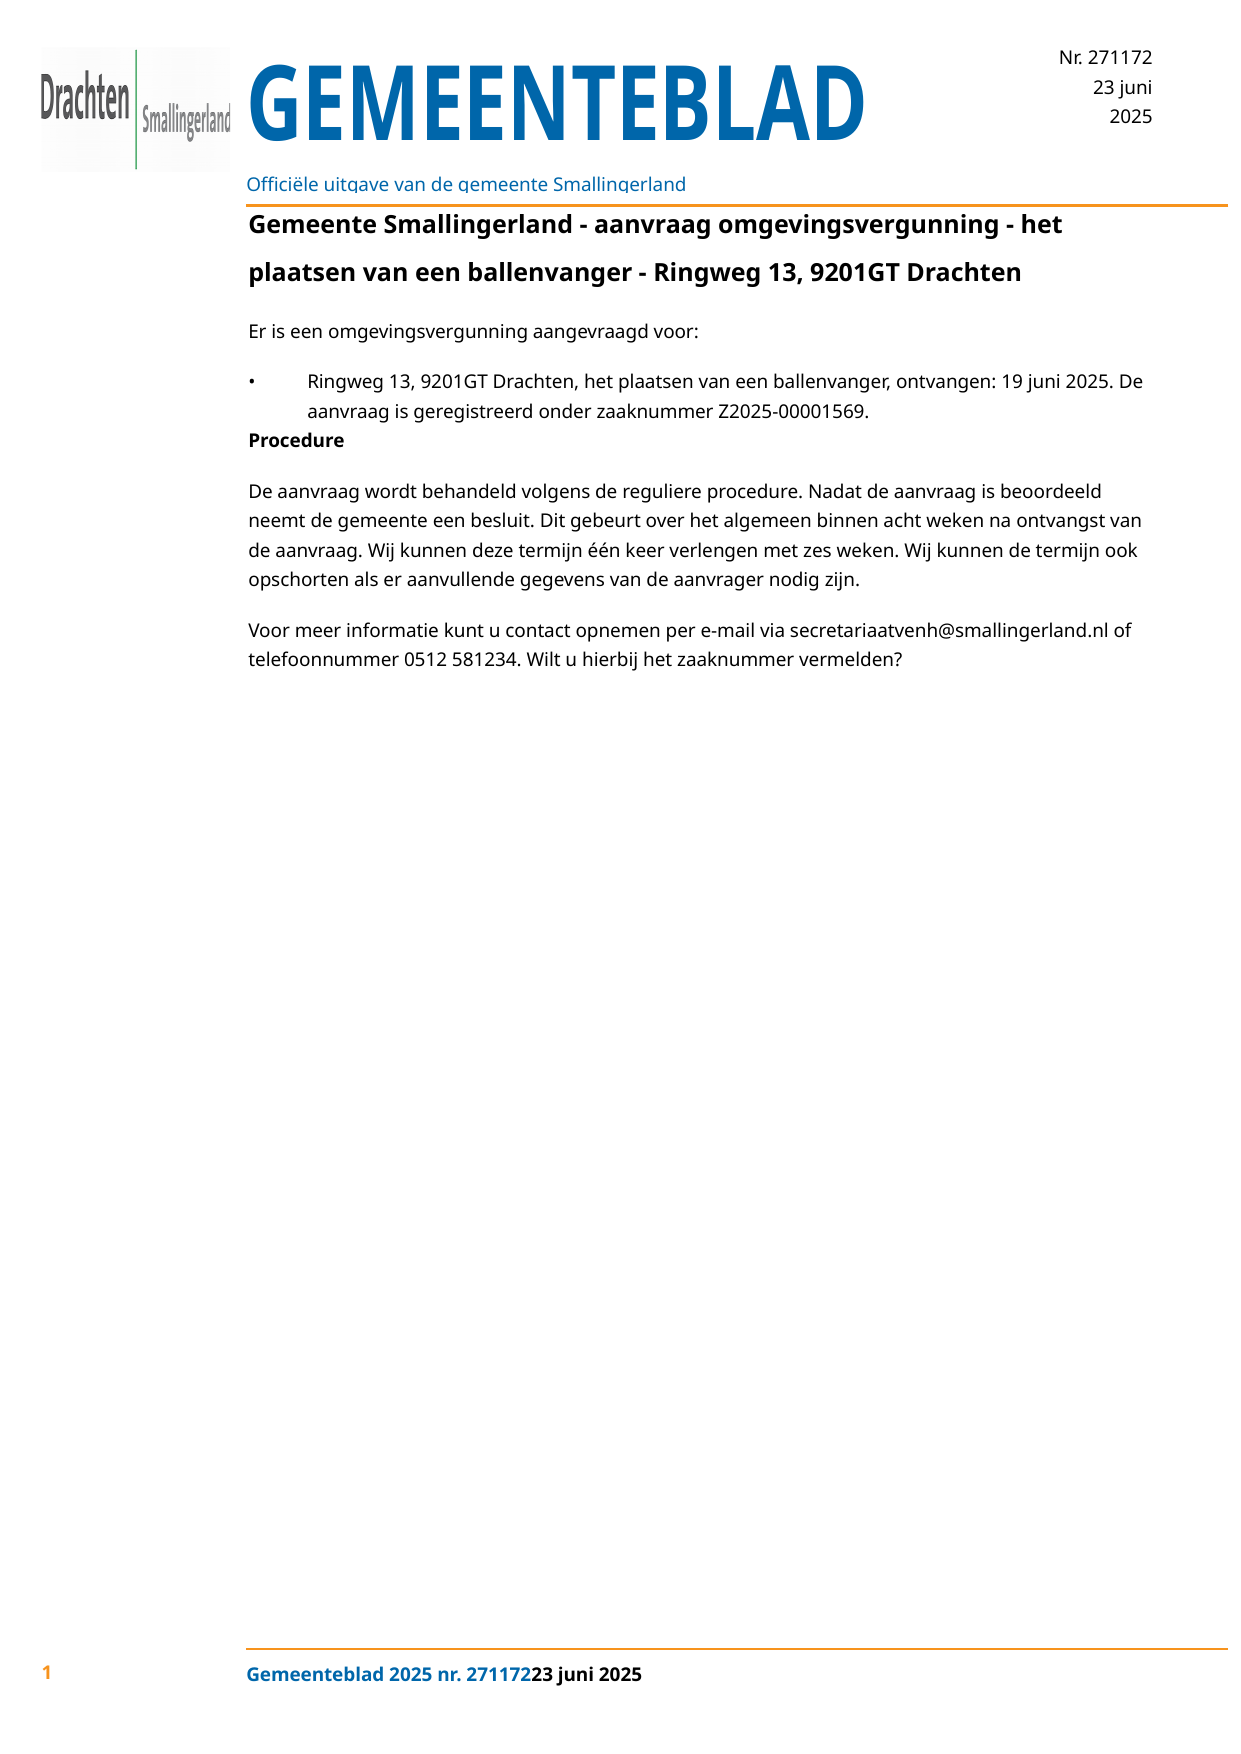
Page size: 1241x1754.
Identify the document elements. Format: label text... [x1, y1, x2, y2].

text Voor meer informatie kunt u contact opnemen per e-mail via secretariaatvenh@smallingerland.nl of telefoonnummer 0512 581234. Wilt u hierbij het zaaknummer vermelden? [248, 617, 1152, 672]
text Er is een omgevingsvergunning aangevraagd voor: [248, 318, 1152, 344]
text De aanvraag wordt behandeld volgens de reguliere procedure. Nadat de aanvraag is beoordeeld neemt de gemeente een besluit. Dit gebeurt over het algemeen binnen acht weken na ontvangst van de aanvraag. Wij kunnen deze termijn één keer verlengen met zes weken. Wij kunnen de termijn ook opschorten als er aanvullende gegevens van de aanvrager nodig zijn. [248, 478, 1152, 592]
list Ringweg 13, 9201GT Drachten, het plaatsen van een ballenvanger, ontvangen: 19 juni 2025. De aanvraag is geregistreerd onder zaaknummer Z2025-00001569. [248, 368, 1152, 424]
text Gemeente Smallingerland - aanvraag omgevingsvergunning - het plaatsen van een ballenvanger - Ringweg 13, 9201GT Drachten [248, 207, 1152, 288]
picture [41, 47, 231, 172]
text Procedure [248, 427, 1152, 453]
